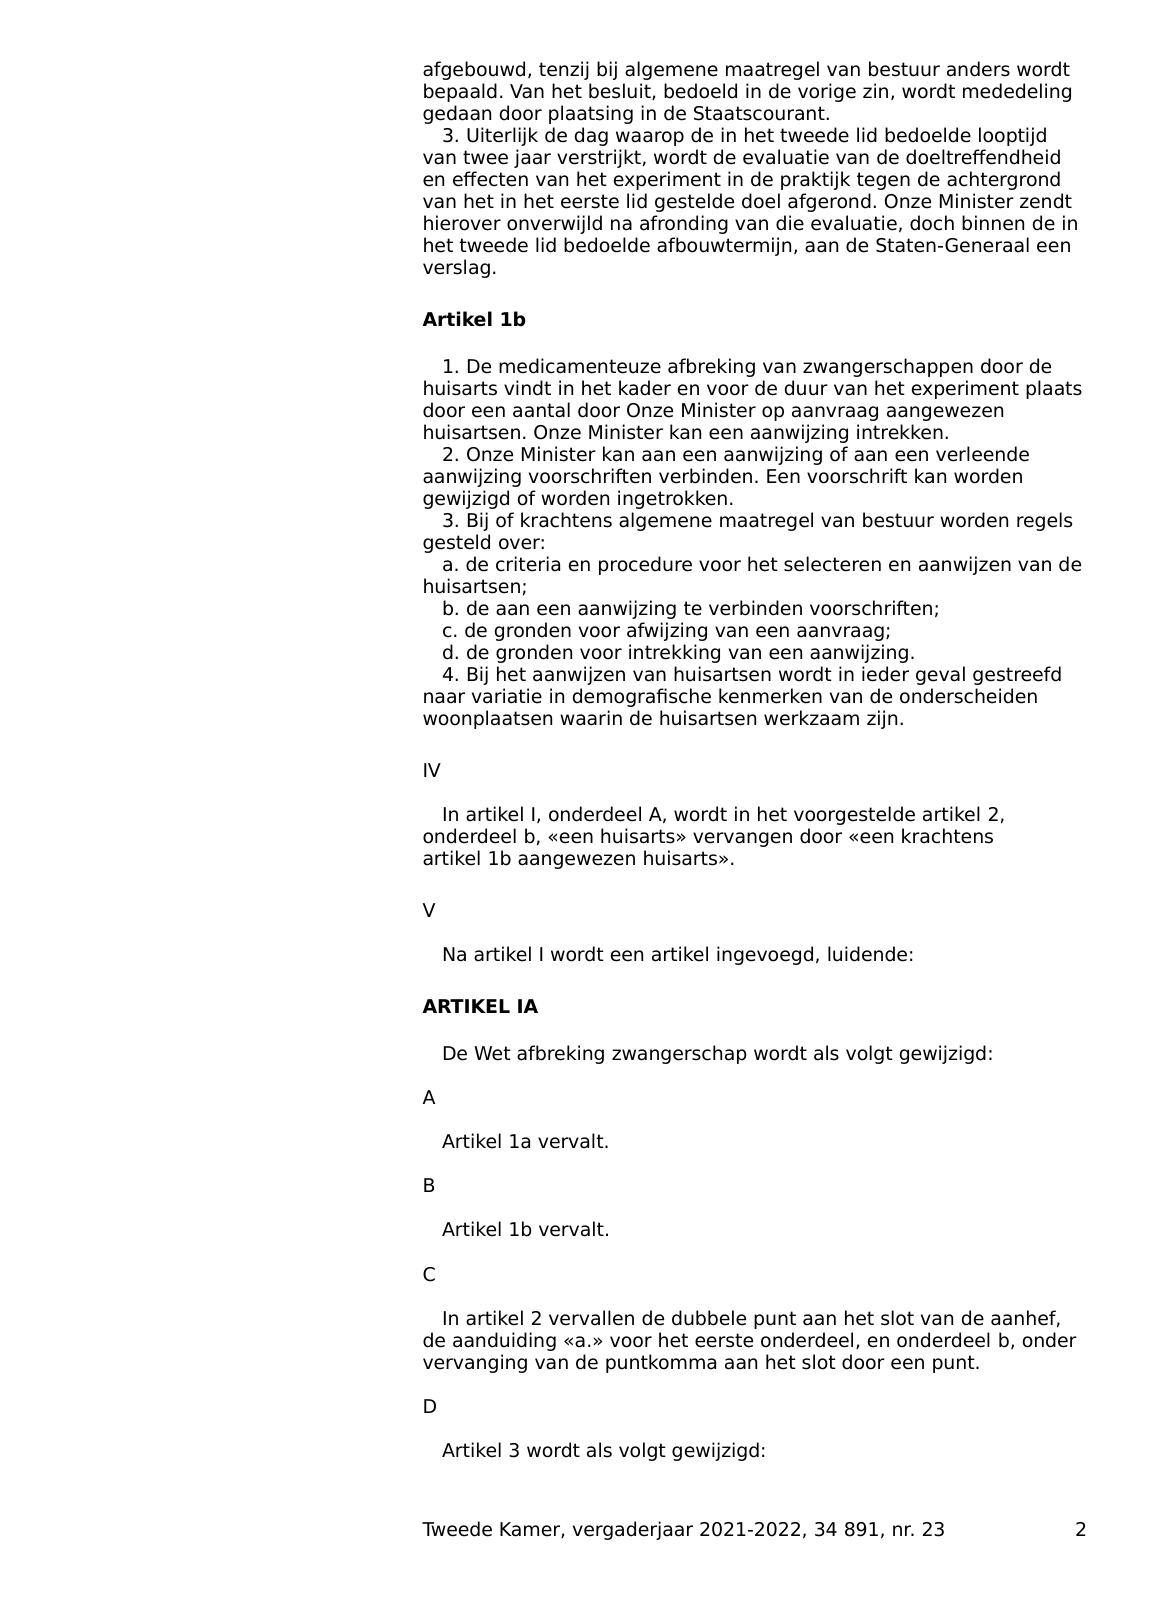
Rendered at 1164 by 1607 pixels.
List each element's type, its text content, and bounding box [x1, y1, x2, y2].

text 2. Onze Minister kan aan een aanwijzing of aan een verleende aanwijzing voorschriften verbinden. Een voorschrift kan worden gewijzigd of worden ingetrokken. [422, 444, 1087, 510]
subtitle ARTIKEL IA [422, 996, 1087, 1018]
text Na artikel I wordt een artikel ingevoegd, luidende: [422, 944, 1087, 966]
text Artikel 3 wordt als volgt gewijzigd: [422, 1440, 1087, 1462]
text b. de aan een aanwijzing te verbinden voorschriften; [422, 598, 1087, 619]
text a. de criteria en procedure voor het selecteren en aanwijzen van de huisartsen; [422, 554, 1087, 598]
text Artikel 1b vervalt. [422, 1219, 1087, 1241]
text D [422, 1396, 1087, 1418]
text In artikel I, onderdeel A, wordt in het voorgestelde artikel 2, onderdeel b, «een huisarts» vervangen door «een krachtens artikel 1b aangewezen huisarts». [422, 804, 1087, 869]
text 3. Uiterlijk de dag waarop de in het tweede lid bedoelde looptijd van twee jaar verstrijkt, wordt de evaluatie van de doeltreffendheid en effecten van het experiment in de praktijk tegen de achtergrond van het in het eerste lid gestelde doel afgerond. Onze Minister zendt hierover onverwijld na afronding van die evaluatie, doch binnen de in het tweede lid bedoelde afbouwtermijn, aan de Staten-Generaal een verslag. [422, 125, 1087, 279]
subtitle Artikel 1b [422, 309, 1087, 331]
subtitle IV [422, 759, 1087, 781]
text A [422, 1087, 1087, 1109]
text c. de gronden voor afwijzing van een aanvraag; [422, 619, 1087, 642]
text 4. Bij het aanwijzen van huisartsen wordt in ieder geval gestreefd naar variatie in demografische kenmerken van de onderscheiden woonplaatsen waarin de huisartsen werkzaam zijn. [422, 663, 1087, 729]
text 1. De medicamenteuze afbreking van zwangerschappen door de huisarts vindt in het kader en voor de duur van het experiment plaats door een aantal door Onze Minister op aanvraag aangewezen huisartsen. Onze Minister kan een aanwijzing intrekken. [422, 356, 1087, 444]
text afgebouwd, tenzij bij algemene maatregel van bestuur anders wordt bepaald. Van het besluit, bedoeld in de vorige zin, wordt mededeling gedaan door plaatsing in de Staatscourant. [422, 59, 1087, 125]
text Artikel 1a vervalt. [422, 1131, 1087, 1153]
text De Wet afbreking zwangerschap wordt als volgt gewijzigd: [422, 1043, 1087, 1065]
text d. de gronden voor intrekking van een aanwijzing. [422, 642, 1087, 663]
text C [422, 1263, 1087, 1286]
text 3. Bij of krachtens algemene maatregel van bestuur worden regels gesteld over: [422, 510, 1087, 554]
text In artikel 2 vervallen de dubbele punt aan het slot van de aanhef, de aanduiding «a.» voor het eerste onderdeel, en onderdeel b, onder vervanging van de puntkomma aan het slot door een punt. [422, 1308, 1087, 1374]
text B [422, 1175, 1087, 1197]
subtitle V [422, 899, 1087, 922]
